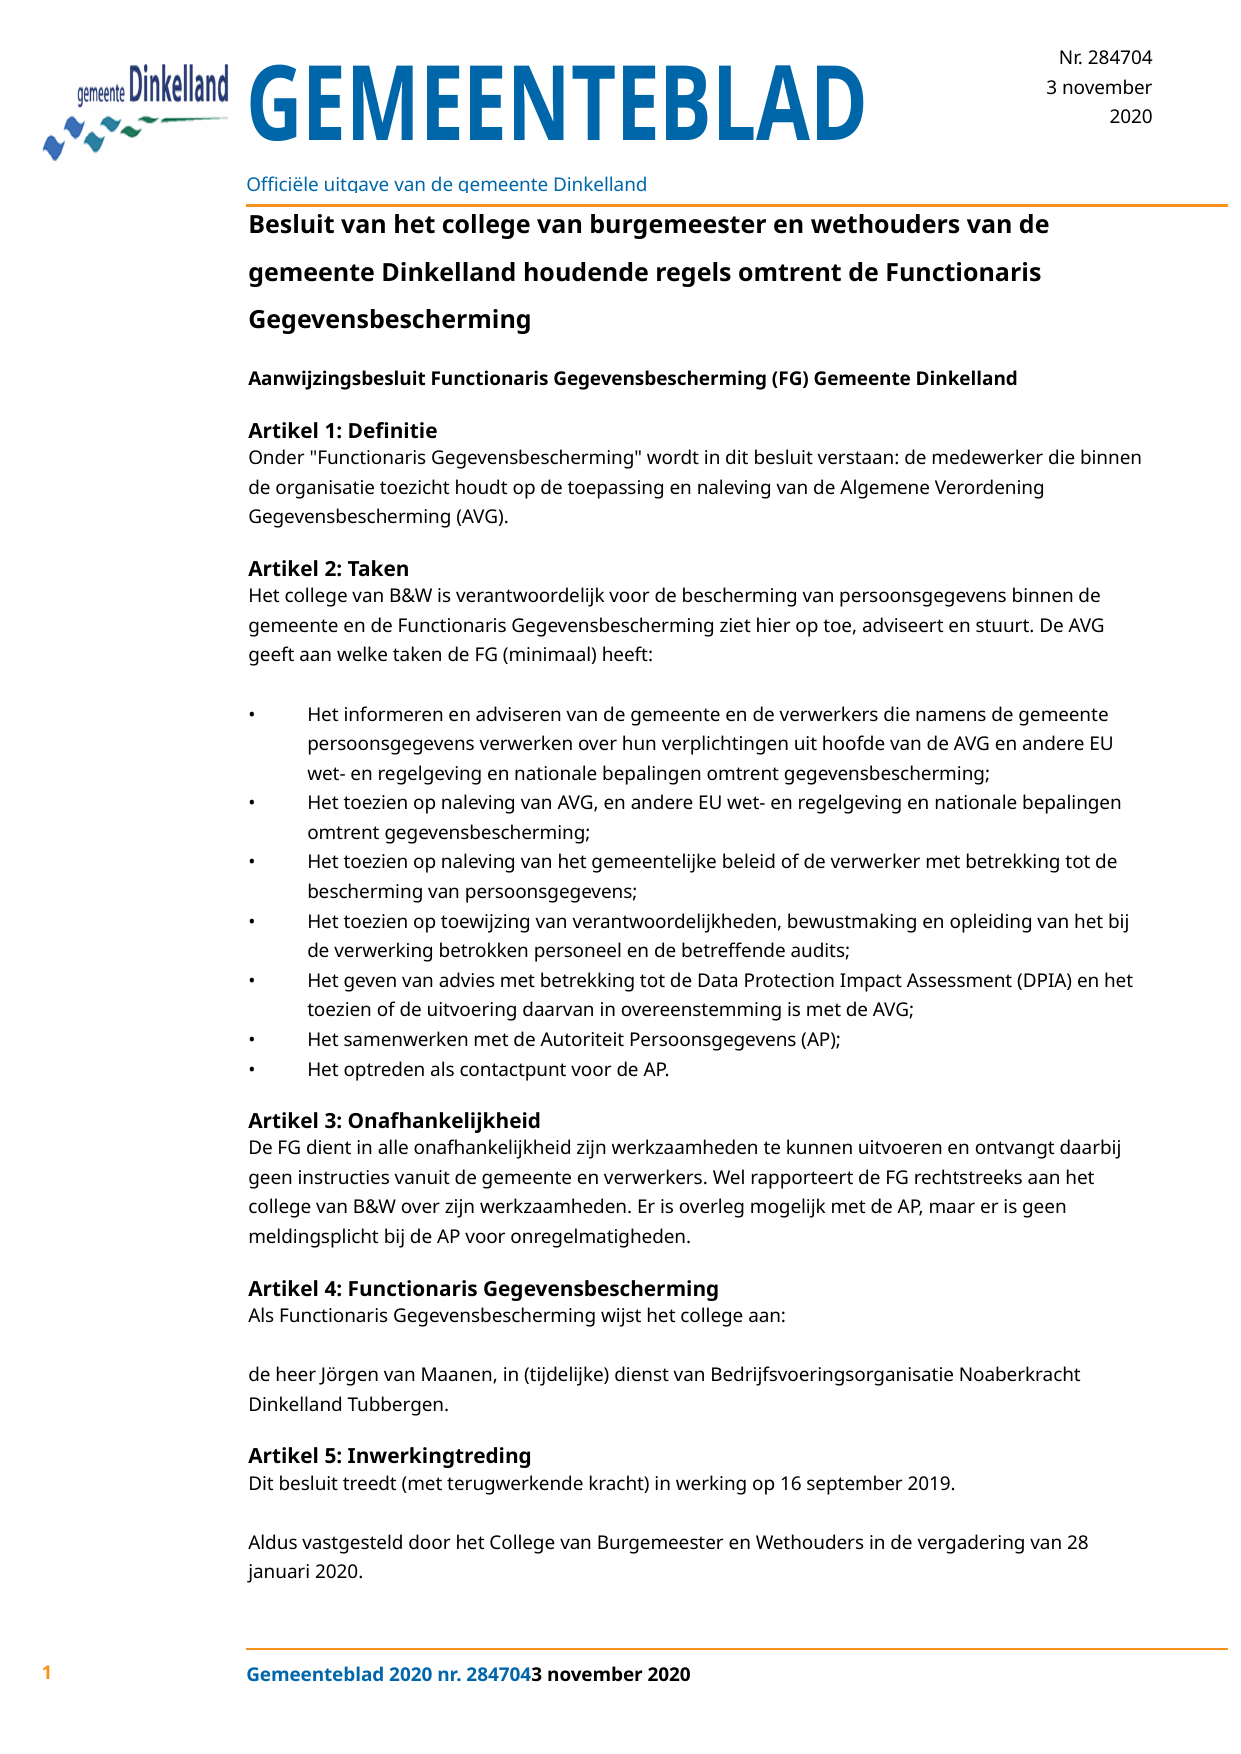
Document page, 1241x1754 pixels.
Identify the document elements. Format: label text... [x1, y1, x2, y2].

list Het toezien op naleving van AVG, en andere EU wet- en regelgeving en nationale bepalingen omtrent gegevensbescherming; [248, 789, 1152, 845]
picture [41, 47, 231, 172]
text Artikel 2: Taken [248, 554, 1152, 582]
text Artikel 4: Functionaris Gegevensbescherming [248, 1274, 1152, 1302]
text Het college van B&W is verantwoordelijk voor de bescherming van persoonsgegevens binnen de gemeente en de Functionaris Gegevensbescherming ziet hier op toe, adviseert en stuurt. De AVG geeft aan welke taken de FG (minimaal) heeft: [248, 582, 1152, 667]
list Het samenwerken met de Autoriteit Persoonsgegevens (AP); [248, 1026, 1152, 1052]
text Dit besluit treedt (met terugwerkende kracht) in werking op 16 september 2019. [248, 1470, 1152, 1496]
text De FG dient in alle onafhankelijkheid zijn werkzaamheden te kunnen uitvoeren en ontvangt daarbij geen instructies vanuit de gemeente en verwerkers. Wel rapporteert de FG rechtstreeks aan het college van B&W over zijn werkzaamheden. Er is overleg mogelijk met de AP, maar er is geen meldingsplicht bij de AP voor onregelmatigheden. [248, 1134, 1152, 1249]
text Besluit van het college van burgemeester en wethouders van de gemeente Dinkelland houdende regels omtrent de Functionaris Gegevensbescherming [248, 207, 1152, 336]
list Het toezien op naleving van het gemeentelijke beleid of de verwerker met betrekking tot de bescherming van persoonsgegevens; [248, 849, 1152, 904]
text Artikel 1: Definitie [248, 416, 1152, 444]
text Onder "Functionaris Gegevensbescherming" wordt in dit besluit verstaan: de medewerker die binnen de organisatie toezicht houdt op de toepassing en naleving van de Algemene Verordening Gegevensbescherming (AVG). [248, 444, 1152, 529]
text de heer Jörgen van Maanen, in (tijdelijke) dienst van Bedrijfsvoeringsorganisatie Noaberkracht Dinkelland Tubbergen. [248, 1361, 1152, 1417]
text Aanwijzingsbesluit Functionaris Gegevensbescherming (FG) Gemeente Dinkelland [248, 366, 1152, 391]
text Als Functionaris Gegevensbescherming wijst het college aan: [248, 1302, 1152, 1328]
list Het optreden als contactpunt voor de AP. [248, 1056, 1152, 1081]
text Aldus vastgesteld door het College van Burgemeester en Wethouders in de vergadering van 28 januari 2020. [248, 1529, 1152, 1584]
list Het geven van advies met betrekking tot de Data Protection Impact Assessment (DPIA) en het toezien of de uitvoering daarvan in overeenstemming is met de AVG; [248, 967, 1152, 1022]
list Het toezien op toewijzing van verantwoordelijkheden, bewustmaking en opleiding van het bij de verwerking betrokken personeel en de betreffende audits; [248, 908, 1152, 963]
list Het informeren en adviseren van de gemeente en de verwerkers die namens de gemeente persoonsgegevens verwerken over hun verplichtingen uit hoofde van de AVG en andere EU wet- en regelgeving en nationale bepalingen omtrent gegevensbescherming; [248, 701, 1152, 786]
text Artikel 3: Onafhankelijkheid [248, 1106, 1152, 1134]
text Artikel 5: Inwerkingtreding [248, 1441, 1152, 1470]
